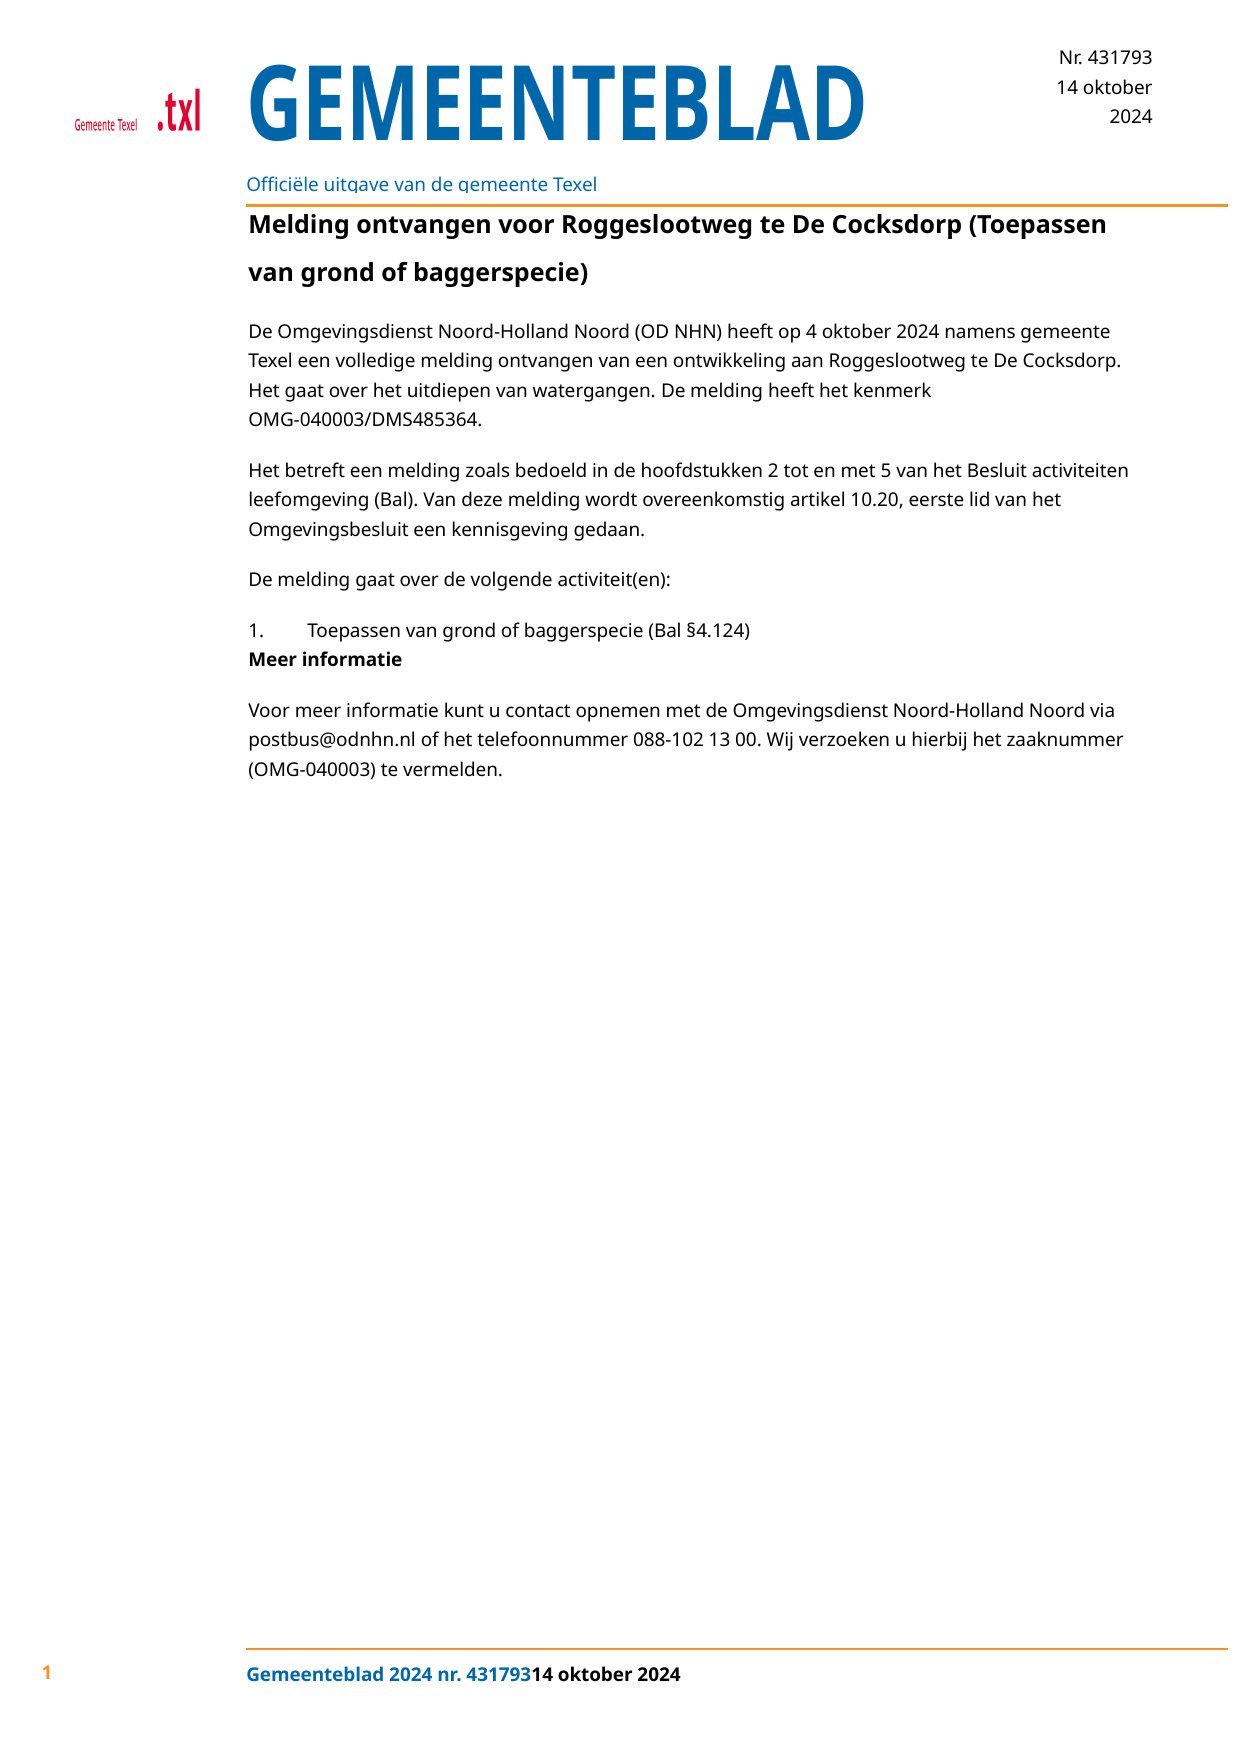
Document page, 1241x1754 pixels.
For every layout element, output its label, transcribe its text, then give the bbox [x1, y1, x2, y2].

text De Omgevingsdienst Noord-Holland Noord (OD NHN) heeft op 4 oktober 2024 namens gemeente Texel een volledige melding ontvangen van een ontwikkeling aan Roggeslootweg te De Cocksdorp. Het gaat over het uitdiepen van watergangen. De melding heeft het kenmerk OMG-040003/DMS485364. [248, 318, 1152, 432]
picture [41, 47, 231, 172]
text De melding gaat over de volgende activiteit(en): [248, 567, 1152, 592]
text Voor meer informatie kunt u contact opnemen met de Omgevingsdienst Noord-Holland Noord via postbus@odnhn.nl of het telefoonnummer 088-102 13 00. Wij verzoeken u hierbij het zaaknummer (OMG-040003) te vermelden. [248, 697, 1152, 782]
text Het betreft een melding zoals bedoeld in de hoofdstukken 2 tot en met 5 van het Besluit activiteiten leefomgeving (Bal). Van deze melding wordt overeenkomstig artikel 10.20, eerste lid van het Omgevingsbesluit een kennisgeving gedaan. [248, 457, 1152, 542]
text Melding ontvangen voor Roggeslootweg te De Cocksdorp (Toepassen van grond of baggerspecie) [248, 207, 1152, 288]
list Toepassen van grond of baggerspecie (Bal §4.124) [248, 617, 1152, 643]
text Meer informatie [248, 647, 1152, 672]
